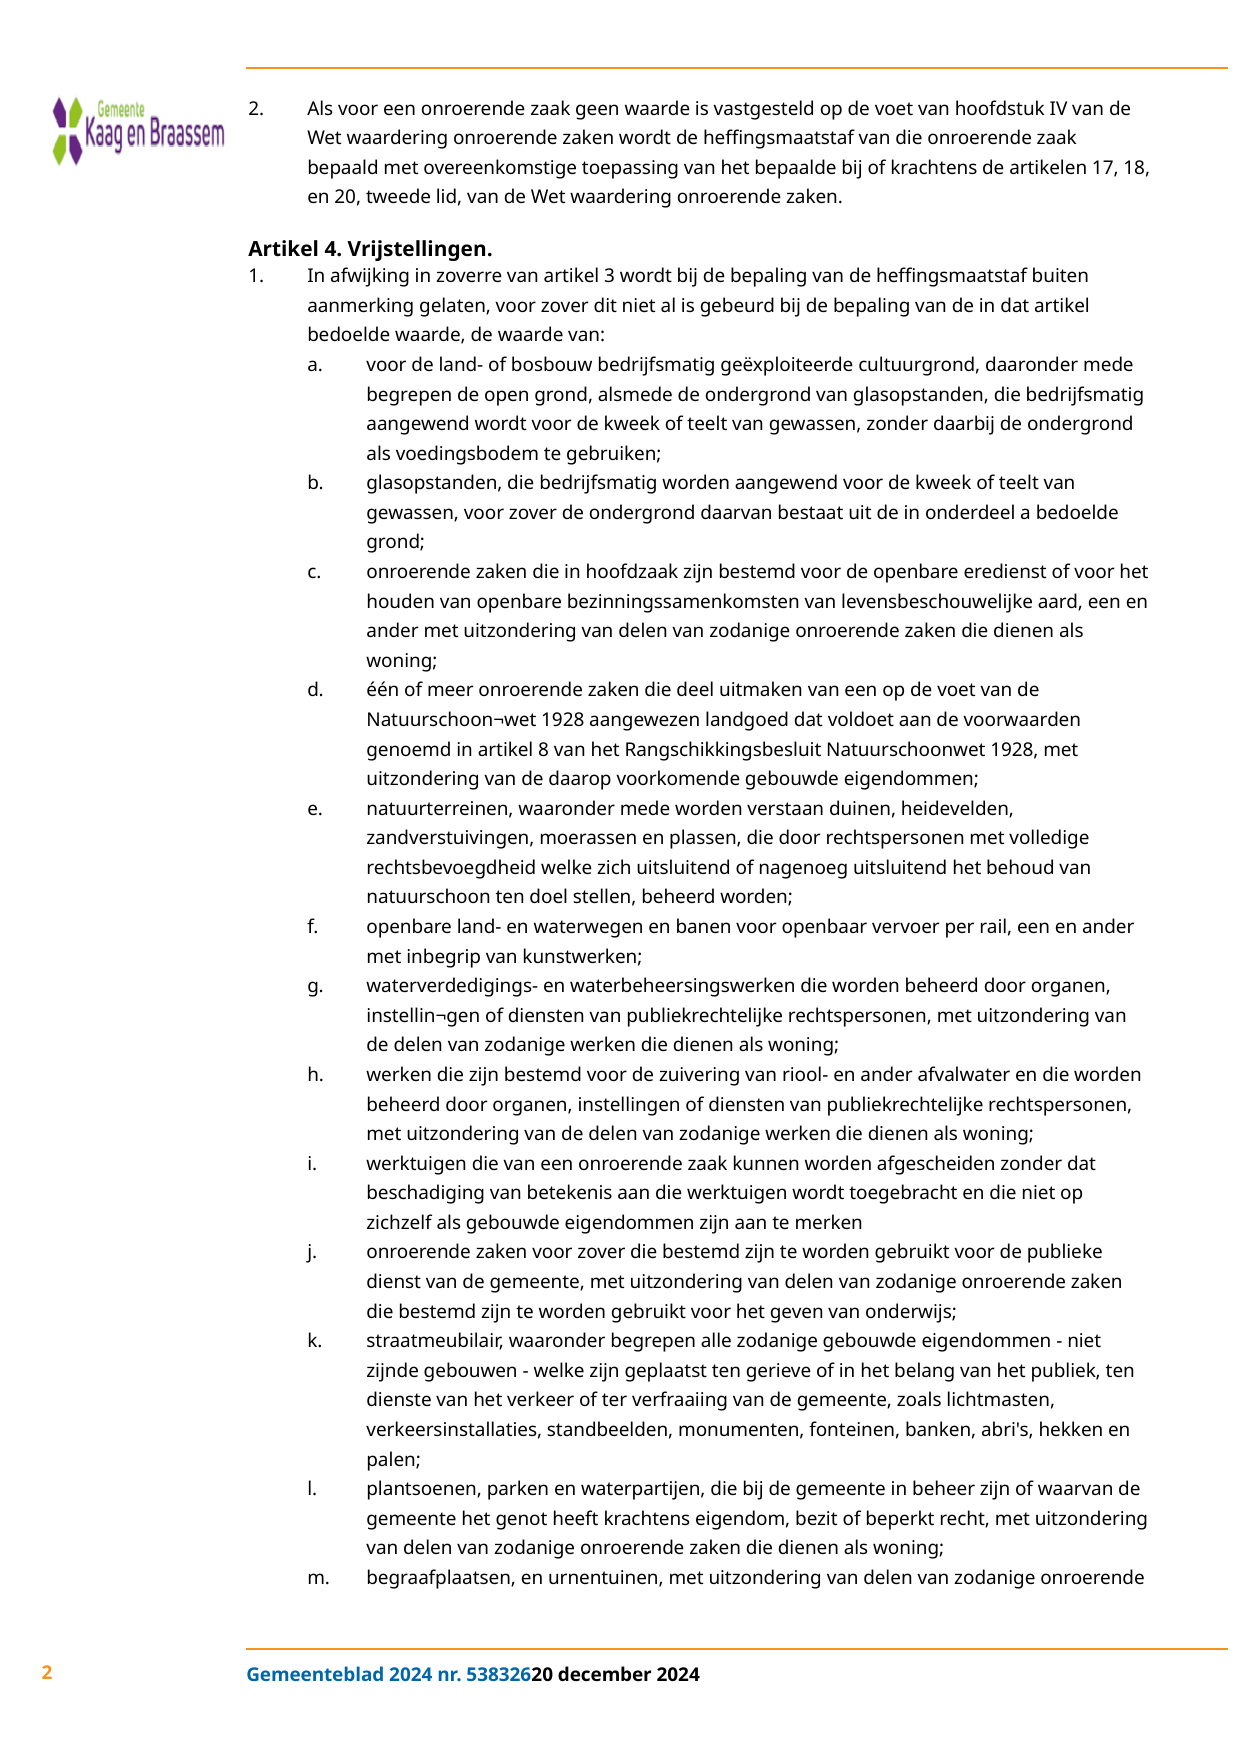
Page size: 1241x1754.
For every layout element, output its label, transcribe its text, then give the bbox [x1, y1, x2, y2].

list begraafplaatsen, en urnentuinen, met uitzondering van delen van zodanige onroerende [307, 1564, 1152, 1590]
list waterverdedigings- en waterbeheersingswerken die worden beheerd door organen, instellin¬gen of diensten van publiekrechtelijke rechtspersonen, met uitzondering van de delen van zodanige werken die dienen als woning; [307, 972, 1152, 1057]
list onroerende zaken voor zover die bestemd zijn te worden gebruikt voor de publieke dienst van de gemeente, met uitzondering van delen van zodanige onroerende zaken die bestemd zijn te worden gebruikt voor het geven van onderwijs; [307, 1239, 1152, 1323]
list natuurterreinen, waaronder mede worden verstaan duinen, heidevelden, zandverstuivingen, moerassen en plassen, die door rechtspersonen met volledige rechtsbevoegdheid welke zich uitsluitend of nagenoeg uitsluitend het behoud van natuurschoon ten doel stellen, beheerd worden; [307, 795, 1152, 909]
list één of meer onroerende zaken die deel uitmaken van een op de voet van de Natuurschoon¬wet 1928 aangewezen landgoed dat voldoet aan de voorwaarden genoemd in artikel 8 van het Rangschikkingsbesluit Natuurschoonwet 1928, met uitzondering van de daarop voorkomende gebouwde eigendommen; [307, 677, 1152, 791]
list werktuigen die van een onroerende zaak kunnen worden afgescheiden zonder dat beschadiging van betekenis aan die werktuigen wordt toegebracht en die niet op zichzelf als gebouwde eigendommen zijn aan te merken [307, 1150, 1152, 1235]
list In afwijking in zoverre van artikel 3 wordt bij de bepaling van de heffingsmaatstaf buiten aanmerking gelaten, voor zover dit niet al is gebeurd bij de bepaling van de in dat artikel bedoelde waarde, de waarde van: [248, 262, 1152, 347]
list voor de land- of bosbouw bedrijfsmatig geëxploiteerde cultuurgrond, daaronder mede begrepen de open grond, alsmede de ondergrond van glasopstanden, die bedrijfsmatig aangewend wordt voor de kweek of teelt van gewassen, zonder daarbij de ondergrond als voedingsbodem te gebruiken; [307, 351, 1152, 466]
list onroerende zaken die in hoofdzaak zijn bestemd voor de openbare eredienst of voor het houden van openbare bezinningssamenkomsten van levensbeschouwelijke aard, een en ander met uitzondering van delen van zodanige onroerende zaken die dienen als woning; [307, 558, 1152, 673]
list plantsoenen, parken en waterpartijen, die bij de gemeente in beheer zijn of waarvan de gemeente het genot heeft krachtens eigendom, bezit of beperkt recht, met uitzondering van delen van zodanige onroerende zaken die dienen als woning; [307, 1475, 1152, 1560]
list straatmeubilair, waaronder begrepen alle zodanige gebouwde eigendommen - niet zijnde gebouwen - welke zijn geplaatst ten gerieve of in het belang van het publiek, ten dienste van het verkeer of ter verfraaiing van de gemeente, zoals lichtmasten, verkeersinstallaties, standbeelden, monumenten, fonteinen, banken, abri's, hekken en palen; [307, 1327, 1152, 1471]
list werken die zijn bestemd voor de zuivering van riool- en ander afvalwater en die worden beheerd door organen, instellingen of diensten van publiekrechtelijke rechtspersonen, met uitzondering van de delen van zodanige werken die dienen als woning; [307, 1061, 1152, 1146]
picture [41, 47, 231, 172]
list Als voor een onroerende zaak geen waarde is vastgesteld op de voet van hoofdstuk IV van de Wet waardering onroerende zaken wordt de heffingsmaatstaf van die onroerende zaak bepaald met overeenkomstige toepassing van het bepaalde bij of krachtens de artikelen 17, 18, en 20, tweede lid, van de Wet waardering onroerende zaken. [248, 95, 1152, 209]
list openbare land- en waterwegen en banen voor openbaar vervoer per rail, een en ander met inbegrip van kunstwerken; [307, 913, 1152, 968]
text Artikel 4. Vrijstellingen. [248, 234, 1152, 262]
list glasopstanden, die bedrijfsmatig worden aangewend voor de kweek of teelt van gewassen, voor zover de ondergrond daarvan bestaat uit de in onderdeel a bedoelde grond; [307, 469, 1152, 554]
